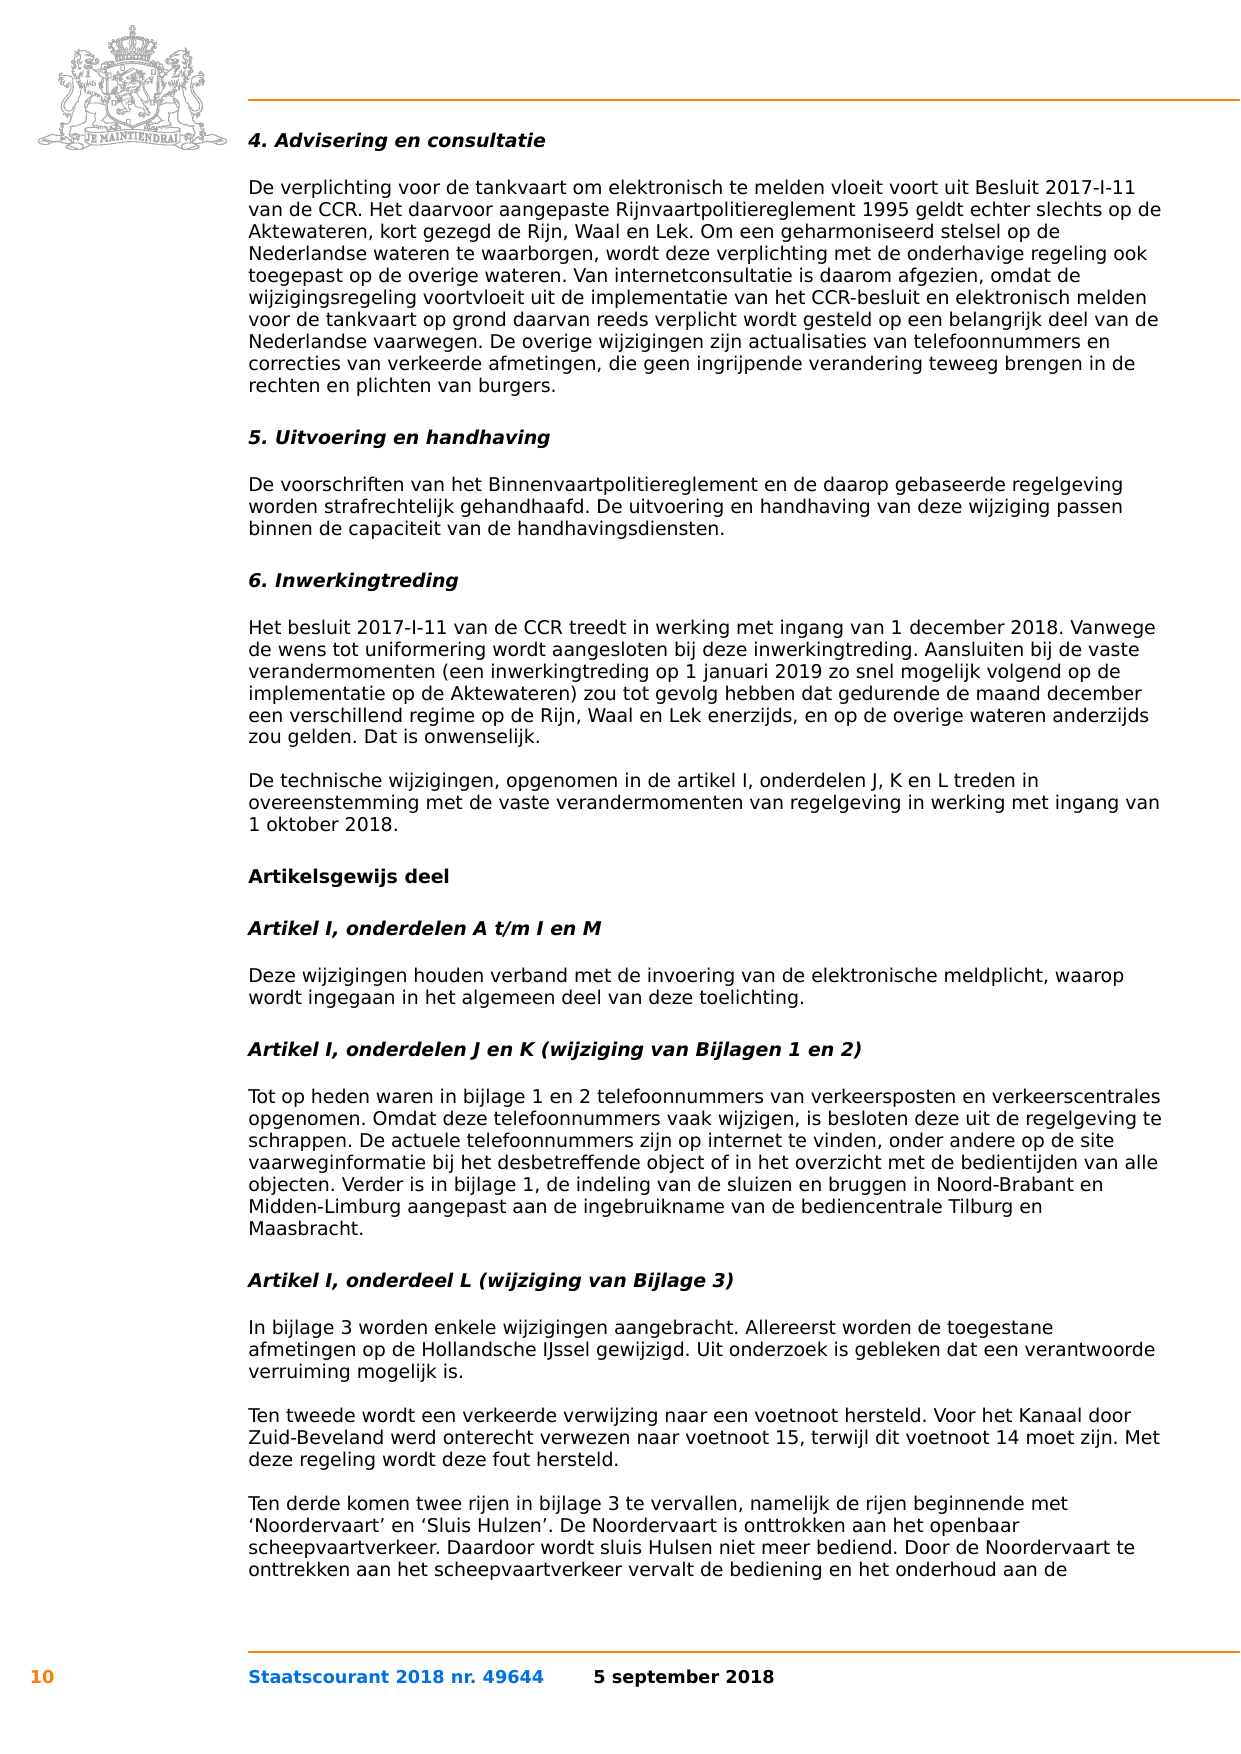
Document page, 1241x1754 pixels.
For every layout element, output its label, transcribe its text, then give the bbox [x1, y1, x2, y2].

subtitle Artikelsgewijs deel [248, 866, 1163, 888]
subtitle Artikel I, onderdelen A t/m I en M [248, 918, 1163, 940]
subtitle 5. Uitvoering en handhaving [248, 427, 1163, 449]
text Het besluit 2017-I-11 van de CCR treedt in werking met ingang van 1 december 2018. Vanwege de wens tot uniformering wordt aangesloten bij deze inwerkingtreding. Aansluiten bij de vaste verandermomenten (een inwerkingtreding op 1 januari 2019 zo snel mogelijk volgend op de implementatie op de Aktewateren) zou tot gevolg hebben dat gedurende de maand december een verschillend regime op de Rijn, Waal en Lek enerzijds, en op de overige wateren anderzijds zou gelden. Dat is onwenselijk. [248, 617, 1163, 748]
subtitle 4. Advisering en consultatie [248, 130, 1163, 152]
text De technische wijzigingen, opgenomen in de artikel I, onderdelen J, K en L treden in overeenstemming met de vaste verandermomenten van regelgeving in werking met ingang van 1 oktober 2018. [248, 770, 1163, 836]
picture [38, 25, 227, 150]
text Ten derde komen twee rijen in bijlage 3 te vervallen, namelijk de rijen beginnende met ‘Noordervaart’ en ‘Sluis Hulzen’. De Noordervaart is onttrokken aan het openbaar scheepvaartverkeer. Daardoor wordt sluis Hulsen niet meer bediend. Door de Noordervaart te onttrekken aan het scheepvaartverkeer vervalt de bediening en het onderhoud aan de [248, 1493, 1163, 1581]
subtitle Artikel I, onderdelen J en K (wijziging van Bijlagen 1 en 2) [248, 1039, 1163, 1061]
text De verplichting voor de tankvaart om elektronisch te melden vloeit voort uit Besluit 2017-I-11 van de CCR. Het daarvoor aangepaste Rijnvaartpolitiereglement 1995 geldt echter slechts op de Aktewateren, kort gezegd de Rijn, Waal en Lek. Om een geharmoniseerd stelsel op de Nederlandse wateren te waarborgen, wordt deze verplichting met de onderhavige regeling ook toegepast op de overige wateren. Van internetconsultatie is daarom afgezien, omdat de wijzigingsregeling voortvloeit uit de implementatie van het CCR-besluit en elektronisch melden voor de tankvaart op grond daarvan reeds verplicht wordt gesteld op een belangrijk deel van de Nederlandse vaarwegen. De overige wijzigingen zijn actualisaties van telefoonnummers en correcties van verkeerde afmetingen, die geen ingrijpende verandering teweeg brengen in de rechten en plichten van burgers. [248, 177, 1163, 397]
subtitle Artikel I, onderdeel L (wijziging van Bijlage 3) [248, 1270, 1163, 1292]
text Tot op heden waren in bijlage 1 en 2 telefoonnummers van verkeersposten en verkeerscentrales opgenomen. Omdat deze telefoonnummers vaak wijzigen, is besloten deze uit de regelgeving te schrappen. De actuele telefoonnummers zijn op internet te vinden, onder andere op de site vaarweginformatie bij het desbetreffende object of in het overzicht met de bedientijden van alle objecten. Verder is in bijlage 1, de indeling van de sluizen en bruggen in Noord-Brabant en Midden-Limburg aangepast aan de ingebruikname van de bediencentrale Tilburg en Maasbracht. [248, 1086, 1163, 1240]
text In bijlage 3 worden enkele wijzigingen aangebracht. Allereerst worden de toegestane afmetingen op de Hollandsche IJssel gewijzigd. Uit onderzoek is gebleken dat een verantwoorde verruiming mogelijk is. [248, 1317, 1163, 1383]
text De voorschriften van het Binnenvaartpolitiereglement en de daarop gebaseerde regelgeving worden strafrechtelijk gehandhaafd. De uitvoering en handhaving van deze wijziging passen binnen de capaciteit van de handhavingsdiensten. [248, 474, 1163, 539]
text Deze wijzigingen houden verband met de invoering van de elektronische meldplicht, waarop wordt ingegaan in het algemeen deel van deze toelichting. [248, 965, 1163, 1009]
text Ten tweede wordt een verkeerde verwijzing naar een voetnoot hersteld. Voor het Kanaal door Zuid-Beveland werd onterecht verwezen naar voetnoot 15, terwijl dit voetnoot 14 moet zijn. Met deze regeling wordt deze fout hersteld. [248, 1405, 1163, 1471]
subtitle 6. Inwerkingtreding [248, 569, 1163, 592]
